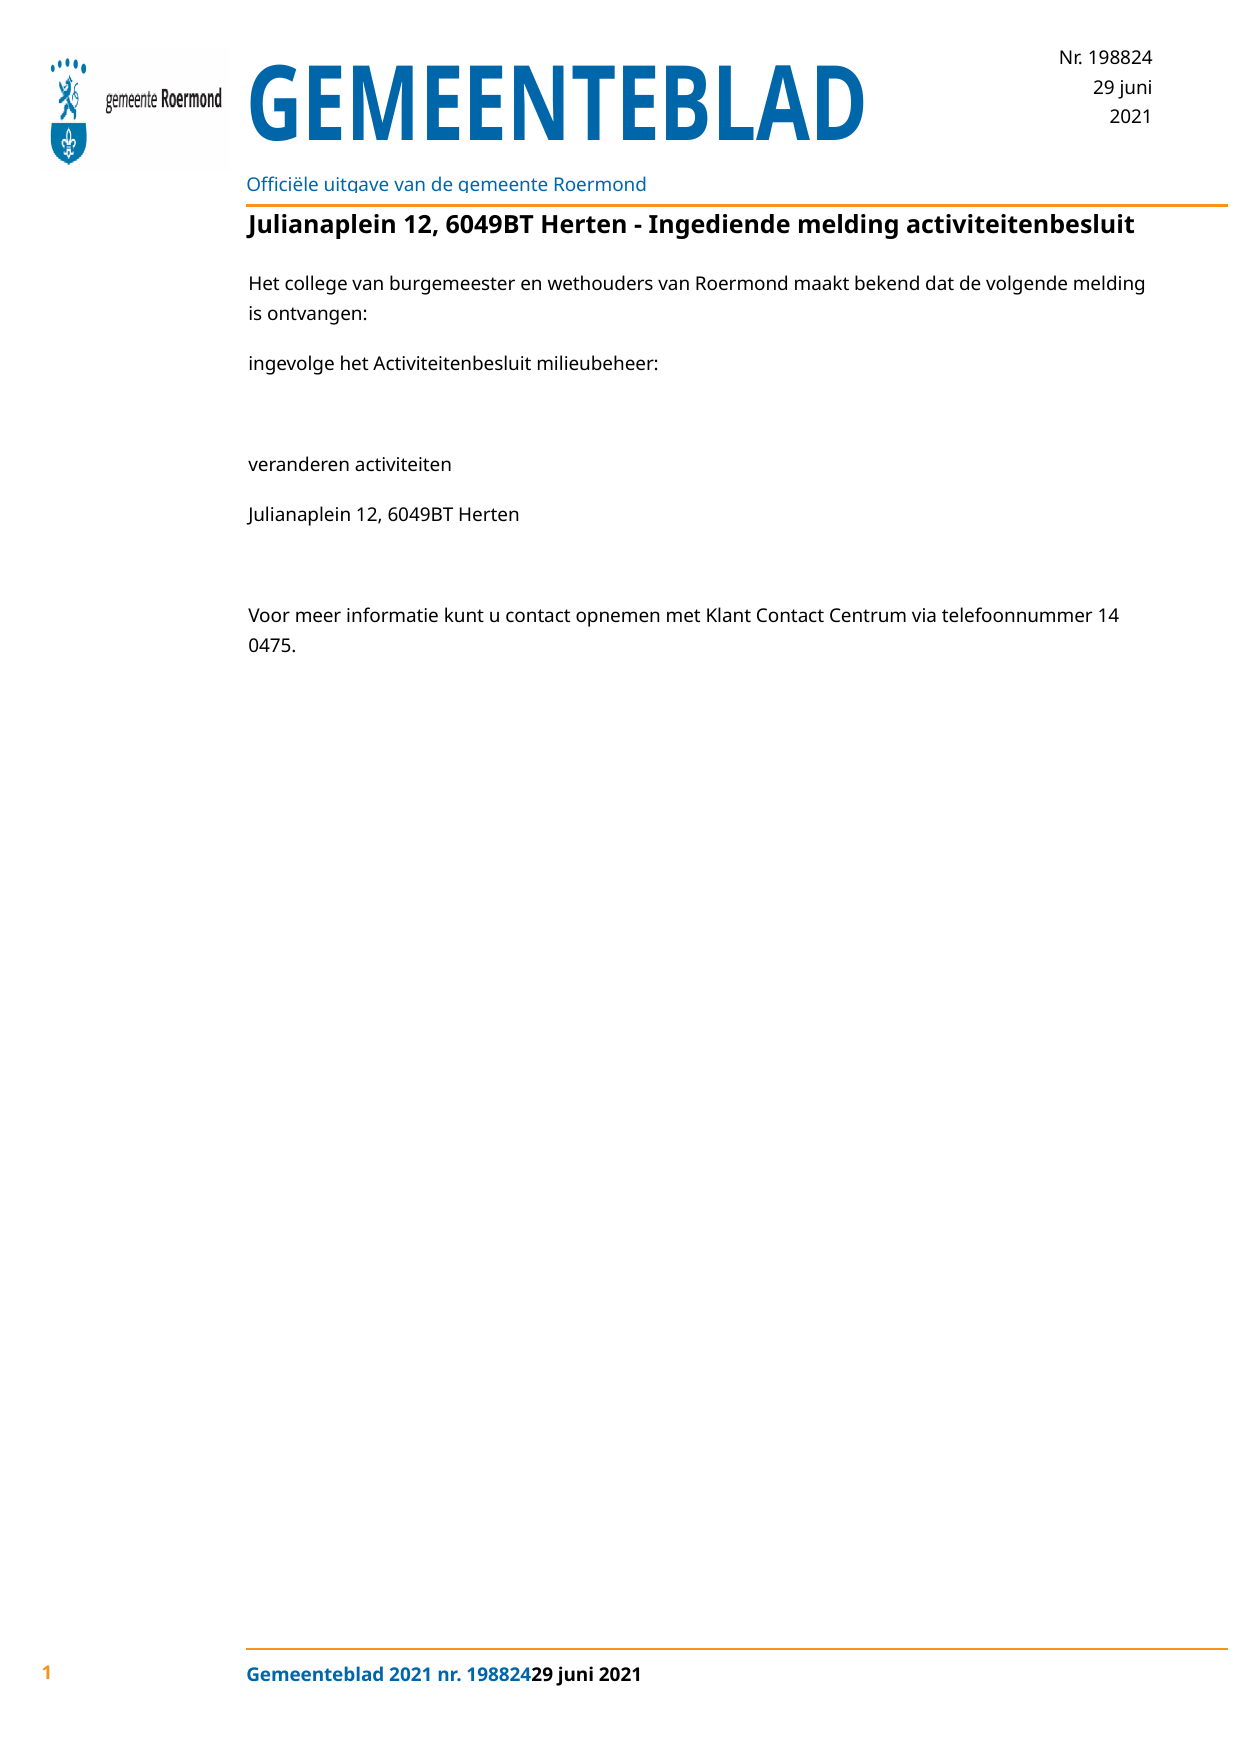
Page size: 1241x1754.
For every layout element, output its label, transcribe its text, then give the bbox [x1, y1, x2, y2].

text Het college van burgemeester en wethouders van Roermond maakt bekend dat de volgende melding is ontvangen: [248, 270, 1152, 326]
text Voor meer informatie kunt u contact opnemen met Klant Contact Centrum via telefoonnummer 14 0475. [248, 602, 1152, 658]
text ingevolge het Activiteitenbesluit milieubeheer: [248, 350, 1152, 376]
text veranderen activiteiten [248, 451, 1152, 477]
text Julianaplein 12, 6049BT Herten [248, 502, 1152, 527]
picture [41, 47, 231, 172]
text Julianaplein 12, 6049BT Herten - Ingediende melding activiteitenbesluit [248, 207, 1152, 241]
